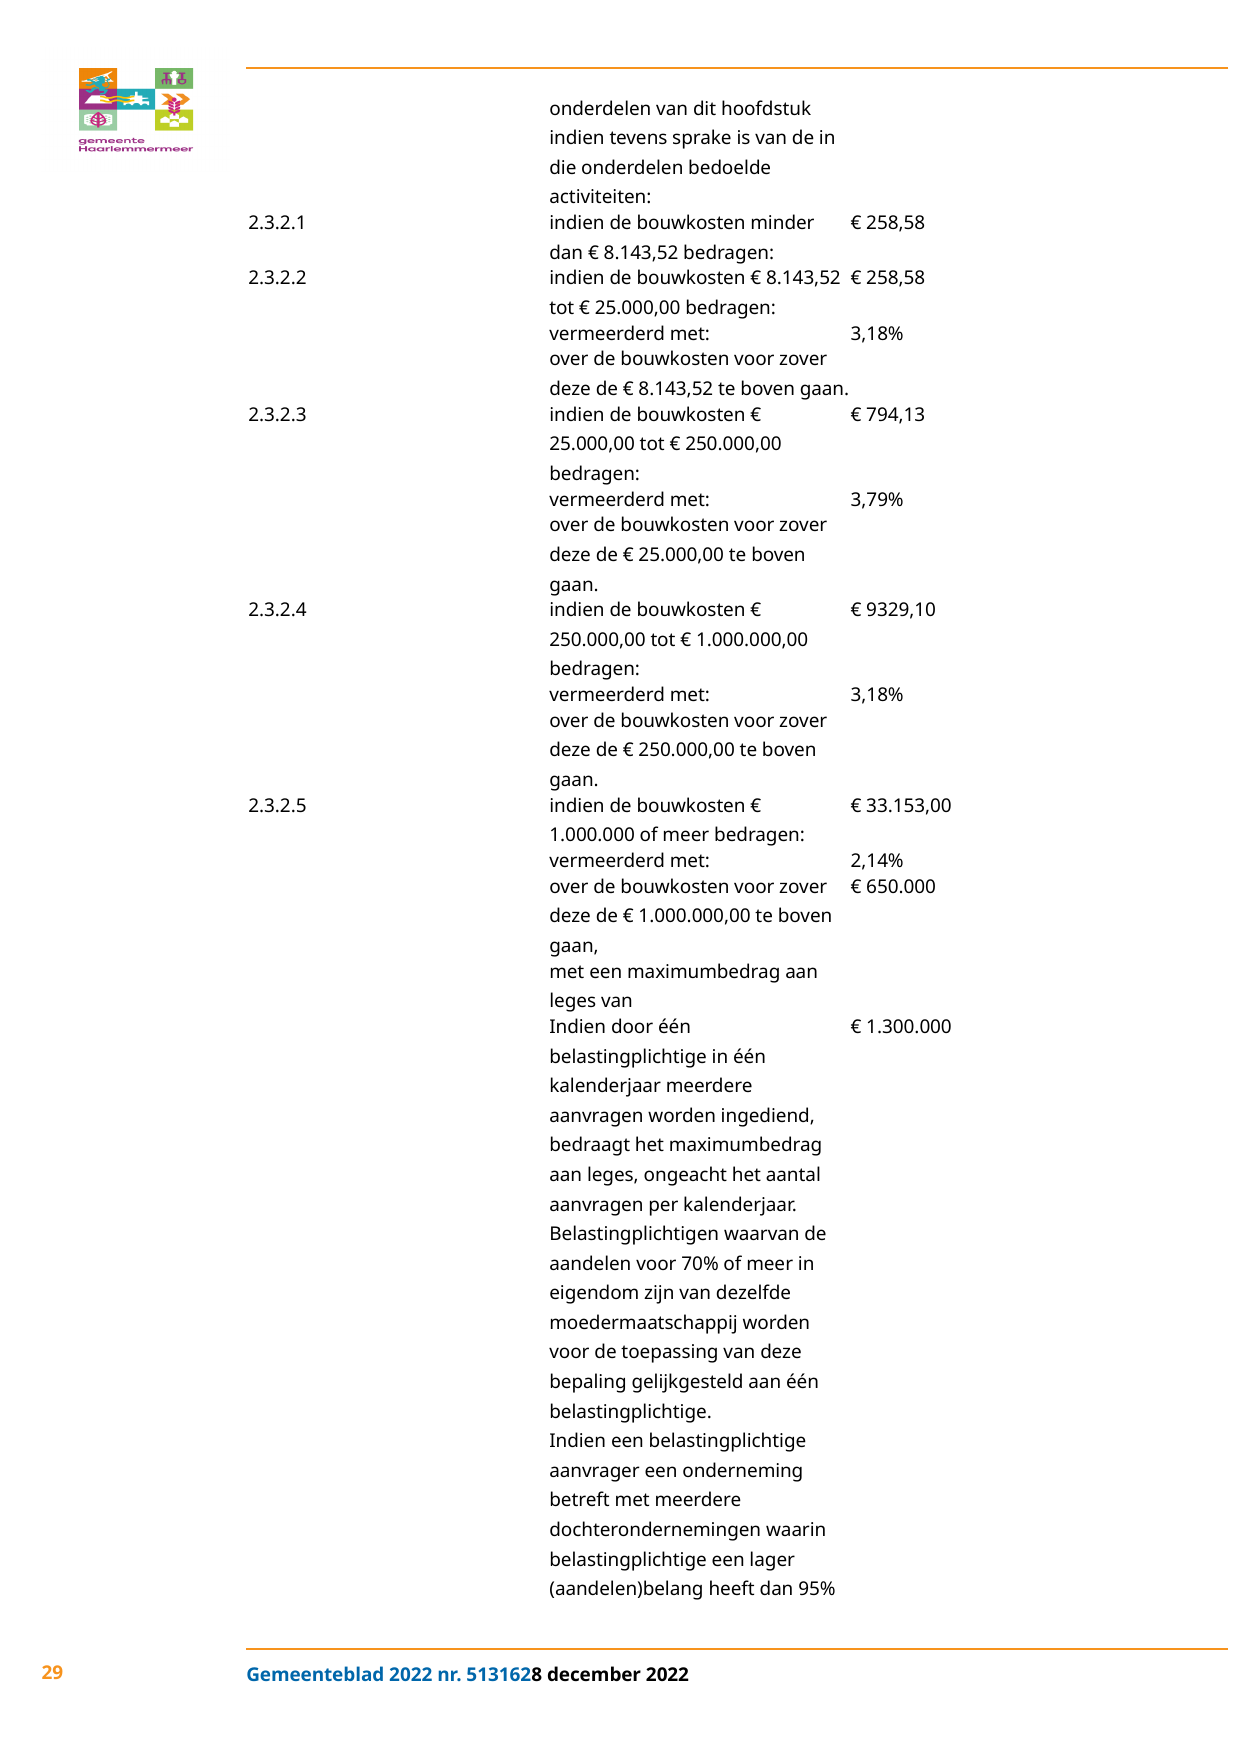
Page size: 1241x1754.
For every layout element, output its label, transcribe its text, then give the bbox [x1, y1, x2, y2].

table_cell onderdelen van dit hoofdstuk indien tevens sprake is van de in die onderdelen bedoelde activiteiten: [549, 95, 850, 209]
table_cell [248, 847, 549, 873]
table_cell [248, 873, 549, 1013]
table_cell 2,14% [850, 847, 1152, 873]
table_cell [248, 486, 549, 512]
picture [41, 47, 231, 172]
table_cell 3,18% [850, 681, 1152, 707]
table_cell indien de bouwkosten € 1.000.000 of meer bedragen: [549, 792, 850, 847]
table_cell € 794,13 [850, 401, 1152, 486]
table_cell [850, 346, 1152, 401]
table_cell vermeerderd met: [549, 847, 850, 873]
table_cell € 258,58 [850, 209, 1152, 264]
table_cell indien de bouwkosten minder dan € 8.143,52 bedragen: [549, 209, 850, 264]
table_cell vermeerderd met: [549, 681, 850, 707]
table_cell 2.3.2.2 [248, 265, 549, 320]
table_cell met een maximumbedrag aan leges van [549, 958, 850, 1013]
table_cell [248, 346, 549, 401]
table_cell € 258,58 [850, 265, 1152, 320]
table_cell over de bouwkosten voor zover deze de € 8.143,52 te boven gaan. [549, 346, 850, 401]
table_cell [248, 707, 549, 792]
table_cell vermeerderd met: [549, 320, 850, 346]
table_cell [850, 95, 1152, 209]
table_cell 2.3.2.1 [248, 209, 549, 264]
table_cell [850, 512, 1152, 596]
table_cell [248, 320, 549, 346]
table_cell Indien door één belastingplichtige in één kalenderjaar meerdere aanvragen worden ingediend, bedraagt het maximumbedrag aan leges, ongeacht het aantal aanvragen per kalenderjaar. Belastingplichtigen waarvan de aandelen voor 70% of meer in eigendom zijn van dezelfde moedermaatschappij worden voor de toepassing van deze bepaling gelijkgesteld aan één belastingplichtige. Indien een belastingplichtige aanvrager een onderneming betreft met meerdere dochterondernemingen waarin belastingplichtige een lager (aandelen)belang heeft dan 95% [549, 1013, 850, 1601]
table_cell [248, 95, 549, 209]
table_cell € 650.000 [850, 873, 1152, 1013]
table_cell indien de bouwkosten € 250.000,00 tot € 1.000.000,00 bedragen: [549, 596, 850, 681]
table_cell over de bouwkosten voor zover deze de € 1.000.000,00 te boven gaan, [549, 873, 850, 958]
table_cell [248, 512, 549, 596]
table_cell € 33.153,00 [850, 792, 1152, 847]
table_cell indien de bouwkosten € 25.000,00 tot € 250.000,00 bedragen: [549, 401, 850, 486]
table_cell 2.3.2.4 [248, 596, 549, 681]
table_cell [248, 1013, 549, 1601]
table_cell vermeerderd met: [549, 486, 850, 512]
table_cell 2.3.2.3 [248, 401, 549, 486]
table_cell [850, 707, 1152, 792]
table_cell [248, 681, 549, 707]
table_cell over de bouwkosten voor zover deze de € 25.000,00 te boven gaan. [549, 512, 850, 596]
table_cell over de bouwkosten voor zover deze de € 250.000,00 te boven gaan. [549, 707, 850, 792]
table_cell € 9329,10 [850, 596, 1152, 681]
table_cell 3,79% [850, 486, 1152, 512]
table_cell 3,18% [850, 320, 1152, 346]
table_cell 2.3.2.5 [248, 792, 549, 847]
table_cell € 1.300.000 [850, 1013, 1152, 1601]
table_cell indien de bouwkosten € 8.143,52 tot € 25.000,00 bedragen: [549, 265, 850, 320]
